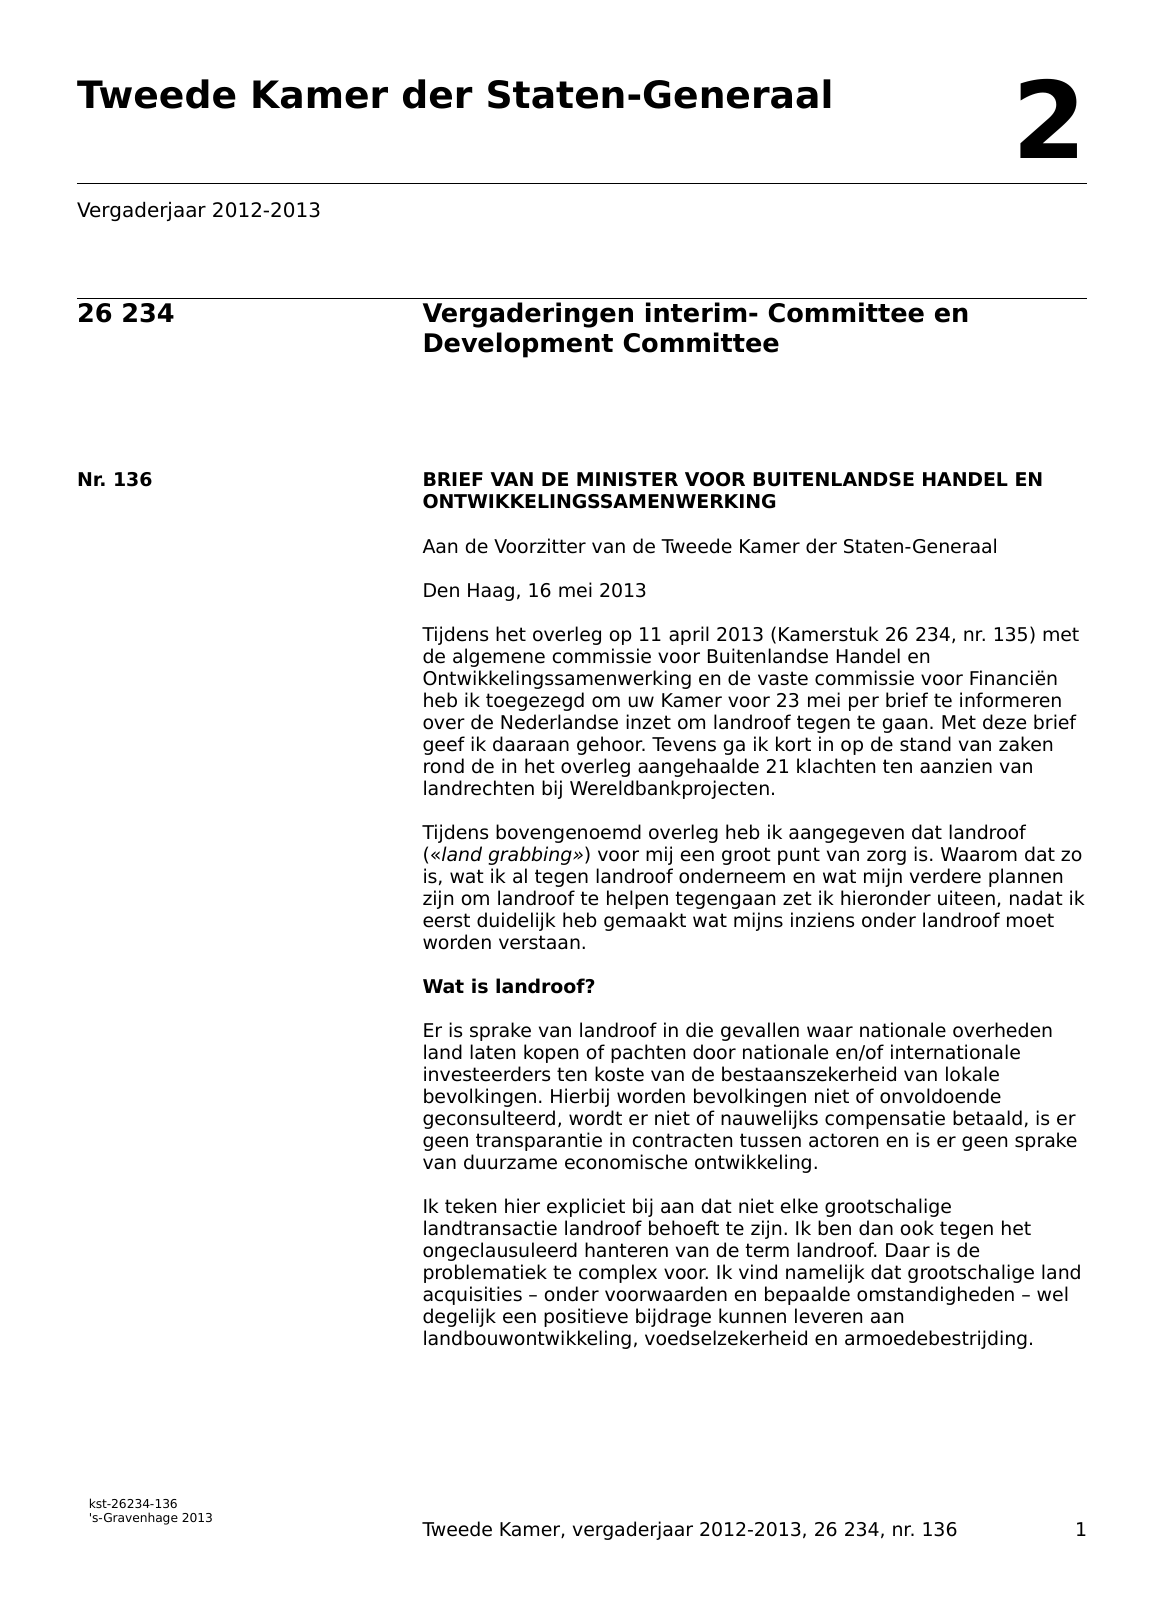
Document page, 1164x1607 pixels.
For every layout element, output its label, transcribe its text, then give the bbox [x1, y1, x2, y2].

text 's-Gravenhage 2013 [88, 1511, 323, 1525]
table_cell Vergaderjaar 2012-2013 [77, 184, 1087, 298]
text Den Haag, 16 mei 2013 [422, 580, 1087, 602]
text Tijdens het overleg op 11 april 2013 (Kamerstuk 26 234, nr. 135) met de algemene commissie voor Buitenlandse Handel en Ontwikkelingssamenwerking en de vaste commissie voor Financiën heb ik toegezegd om uw Kamer voor 23 mei per brief te informeren over de Nederlandse inzet om landroof tegen te gaan. Met deze brief geef ik daaraan gehoor. Tevens ga ik kort in op de stand van zaken rond de in het overleg aangehaalde 21 klachten ten aanzien van landrechten bij Wereldbankprojecten. [422, 624, 1087, 800]
subtitle 26 234 Vergaderingen interim- Committee en Development Committee [77, 299, 1087, 358]
text kst-26234-136 [88, 1497, 323, 1511]
table_header 2 [886, 59, 1087, 183]
text Aan de Voorzitter van de Tweede Kamer der Staten-Generaal [422, 536, 1087, 557]
text Er is sprake van landroof in die gevallen waar nationale overheden land laten kopen of pachten door nationale en/of internationale investeerders ten koste van de bestaanszekerheid van lokale bevolkingen. Hierbij worden bevolkingen niet of onvoldoende geconsulteerd, wordt er niet of nauwelijks compensatie betaald, is er geen transparantie in contracten tussen actoren en is er geen sprake van duurzame economische ontwikkeling. [422, 1020, 1087, 1174]
table_header Tweede Kamer der Staten-Generaal [77, 59, 886, 183]
subtitle Wat is landroof? [422, 976, 1087, 998]
subtitle Nr. 136 BRIEF VAN DE MINISTER VOOR BUITENLANDSE HANDEL EN ONTWIKKELINGSSAMENWERKING [77, 469, 1087, 513]
text Ik teken hier expliciet bij aan dat niet elke grootschalige landtransactie landroof behoeft te zijn. Ik ben dan ook tegen het ongeclausuleerd hanteren van de term landroof. Daar is de problematiek te complex voor. Ik vind namelijk dat grootschalige land acquisities – onder voorwaarden en bepaalde omstandigheden – wel degelijk een positieve bijdrage kunnen leveren aan landbouwontwikkeling, voedselzekerheid en armoedebestrijding. [422, 1196, 1087, 1350]
text Tijdens bovengenoemd overleg heb ik aangegeven dat landroof («land grabbing») voor mij een groot punt van zorg is. Waarom dat zo is, wat ik al tegen landroof onderneem en wat mijn verdere plannen zijn om landroof te helpen tegengaan zet ik hieronder uiteen, nadat ik eerst duidelijk heb gemaakt wat mijns inziens onder landroof moet worden verstaan. [422, 822, 1087, 954]
